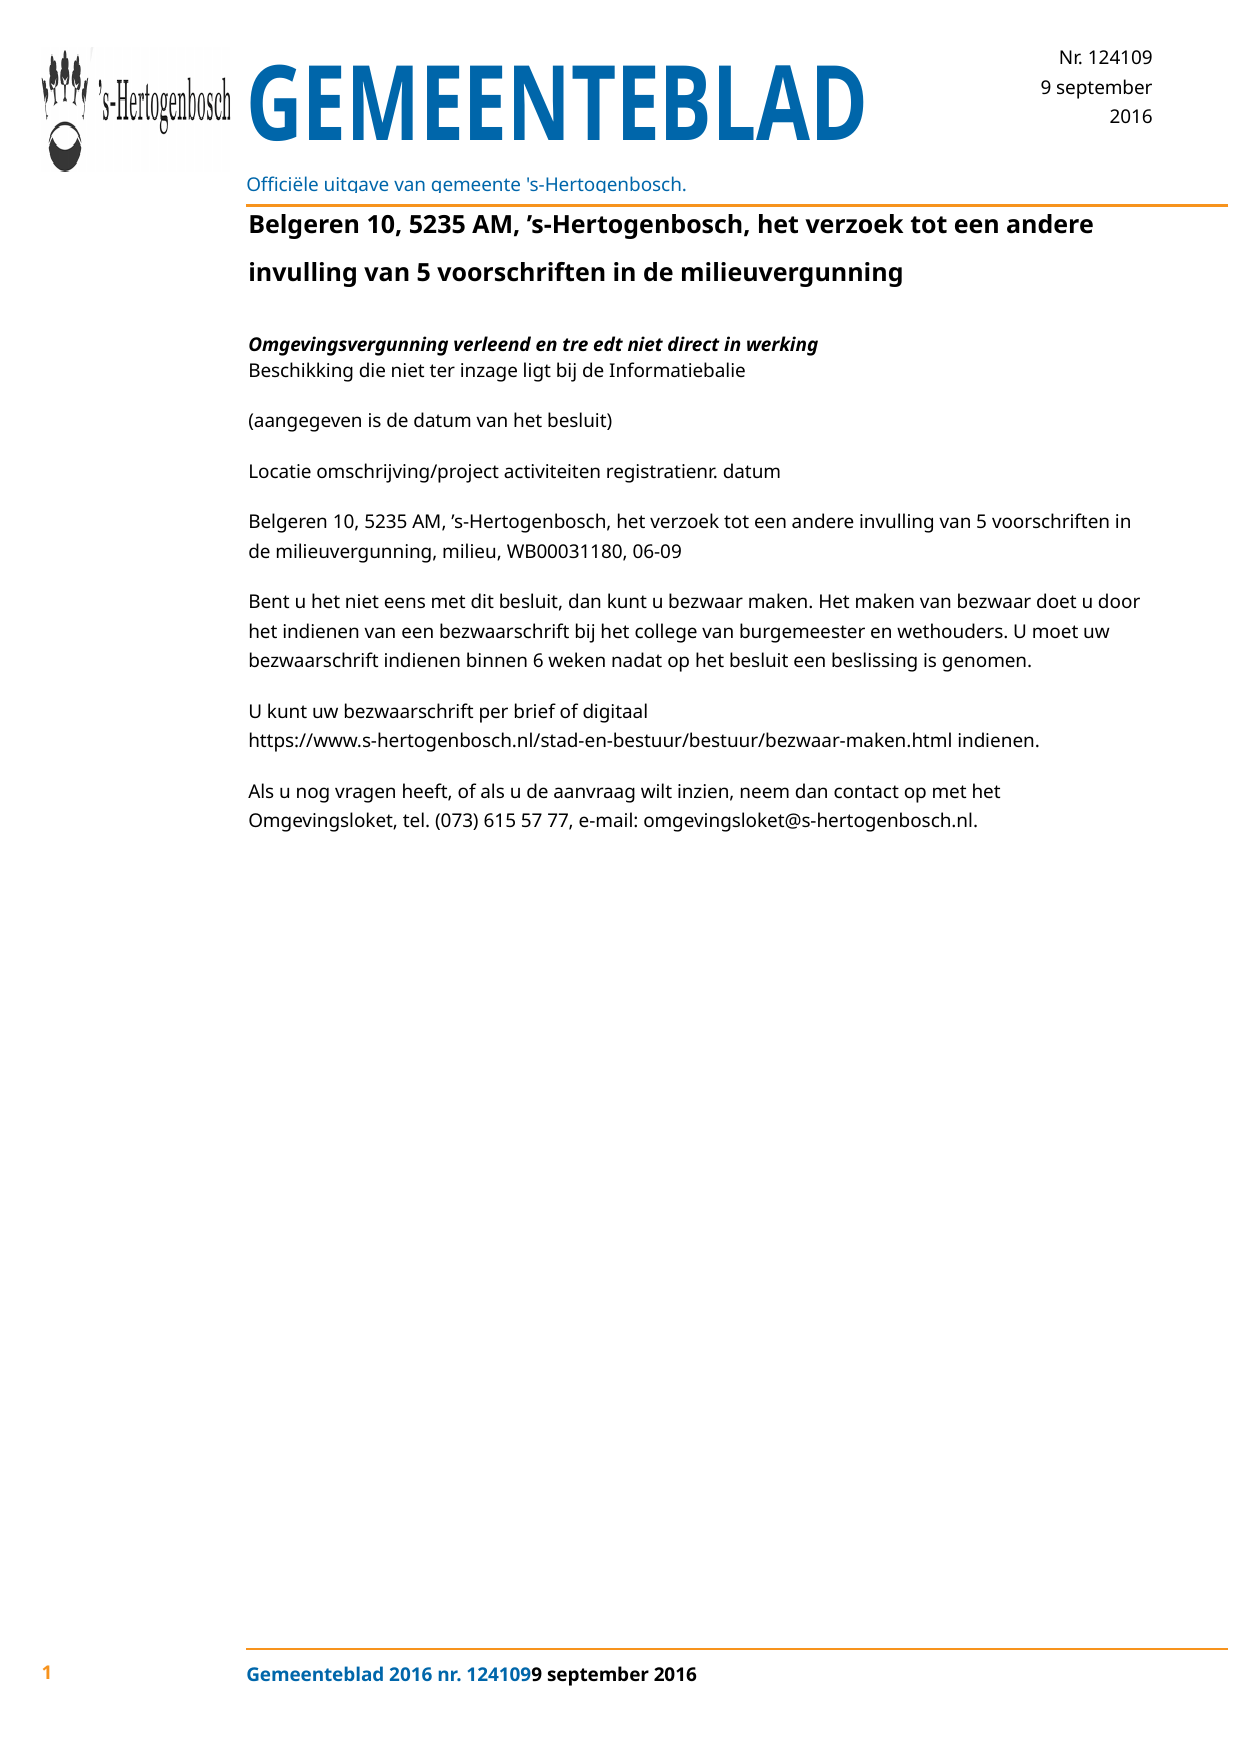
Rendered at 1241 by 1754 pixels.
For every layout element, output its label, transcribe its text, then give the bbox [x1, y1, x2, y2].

text (aangegeven is de datum van het besluit) [248, 408, 1152, 433]
text Als u nog vragen heeft, of als u de aanvraag wilt inzien, neem dan contact op met het Omgevingsloket, tel. (073) 615 57 77, e-mail: omgevingsloket@s-hertogenbosch.nl. [248, 778, 1152, 833]
text Belgeren 10, 5235 AM, ’s-Hertogenbosch, het verzoek tot een andere invulling van 5 voorschriften in de milieuvergunning [248, 207, 1152, 288]
picture [41, 47, 231, 172]
text Locatie omschrijving/project activiteiten registratienr. datum [248, 458, 1152, 484]
text Bent u het niet eens met dit besluit, dan kunt u bezwaar maken. Het maken van bezwaar doet u door het indienen van een bezwaarschrift bij het college van burgemeester en wethouders. U moet uw bezwaarschrift indienen binnen 6 weken nadat op het besluit een beslissing is genomen. [248, 588, 1152, 673]
text Belgeren 10, 5235 AM, ’s-Hertogenbosch, het verzoek tot een andere invulling van 5 voorschriften in de milieuvergunning, milieu, WB00031180, 06-09 [248, 508, 1152, 564]
text Omgevingsvergunning verleend en tre edt niet direct in werking [248, 331, 1152, 357]
text Beschikking die niet ter inzage ligt bij de Informatiebalie [248, 357, 1152, 383]
text U kunt uw bezwaarschrift per brief of digitaal https://www.s-hertogenbosch.nl/stad-en-bestuur/bestuur/bezwaar-maken.html indienen. [248, 698, 1152, 753]
